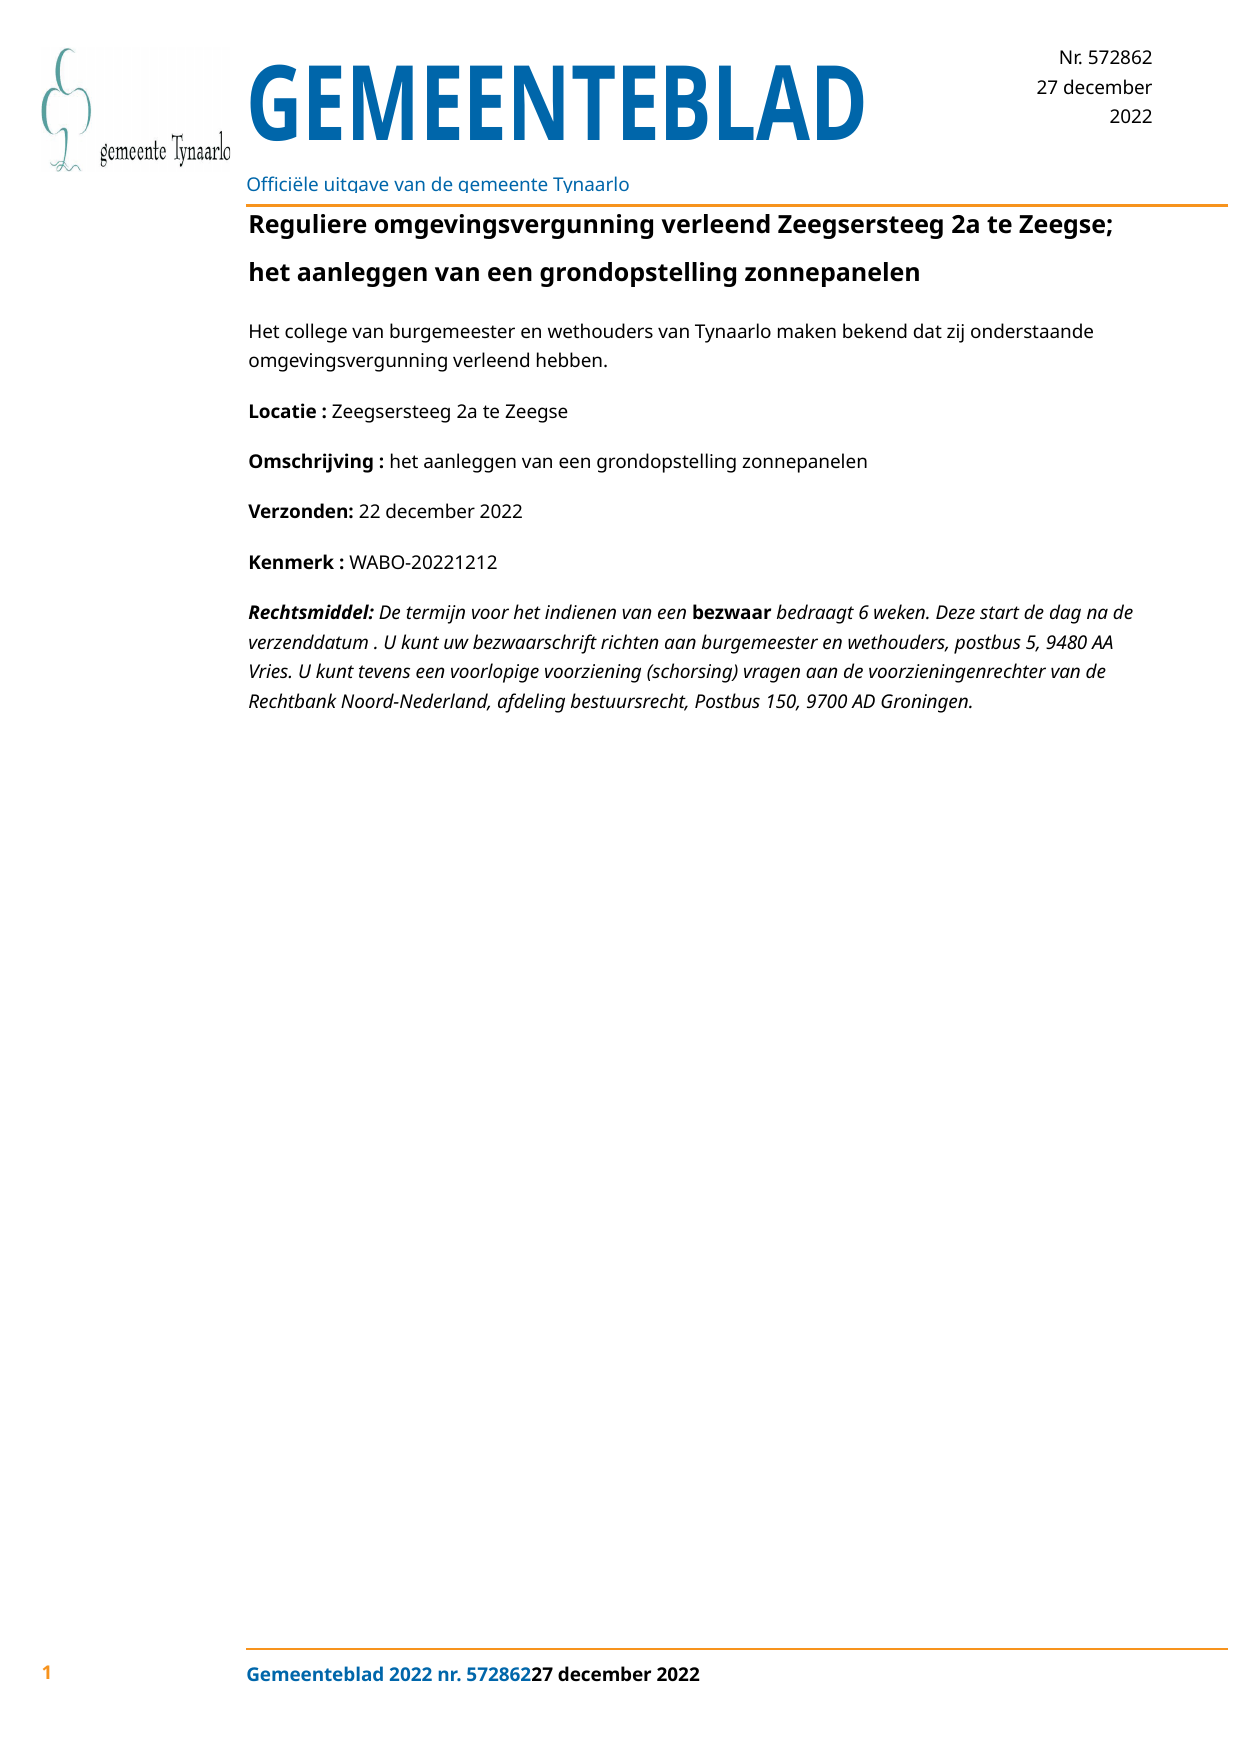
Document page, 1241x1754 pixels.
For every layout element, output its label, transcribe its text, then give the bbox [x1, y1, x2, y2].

text Rechtsmiddel: De termijn voor het indienen van een bezwaar bedraagt 6 weken. Deze start de dag na de verzenddatum . U kunt uw bezwaarschrift richten aan burgemeester en wethouders, postbus 5, 9480 AA Vries. U kunt tevens een voorlopige voorziening (schorsing) vragen aan de voorzieningenrechter van de Rechtbank Noord-Nederland, afdeling bestuursrecht, Postbus 150, 9700 AD Groningen. [248, 599, 1152, 714]
picture [41, 47, 231, 172]
text Omschrijving : het aanleggen van een grondopstelling zonnepanelen [248, 448, 1152, 474]
text Verzonden: 22 december 2022 [248, 499, 1152, 524]
text Locatie : Zeegsersteeg 2a te Zeegse [248, 398, 1152, 424]
text Kenmerk : WABO-20221212 [248, 549, 1152, 575]
text Reguliere omgevingsvergunning verleend Zeegsersteeg 2a te Zeegse; het aanleggen van een grondopstelling zonnepanelen [248, 207, 1152, 288]
text Het college van burgemeester en wethouders van Tynaarlo maken bekend dat zij onderstaande omgevingsvergunning verleend hebben. [248, 318, 1152, 373]
